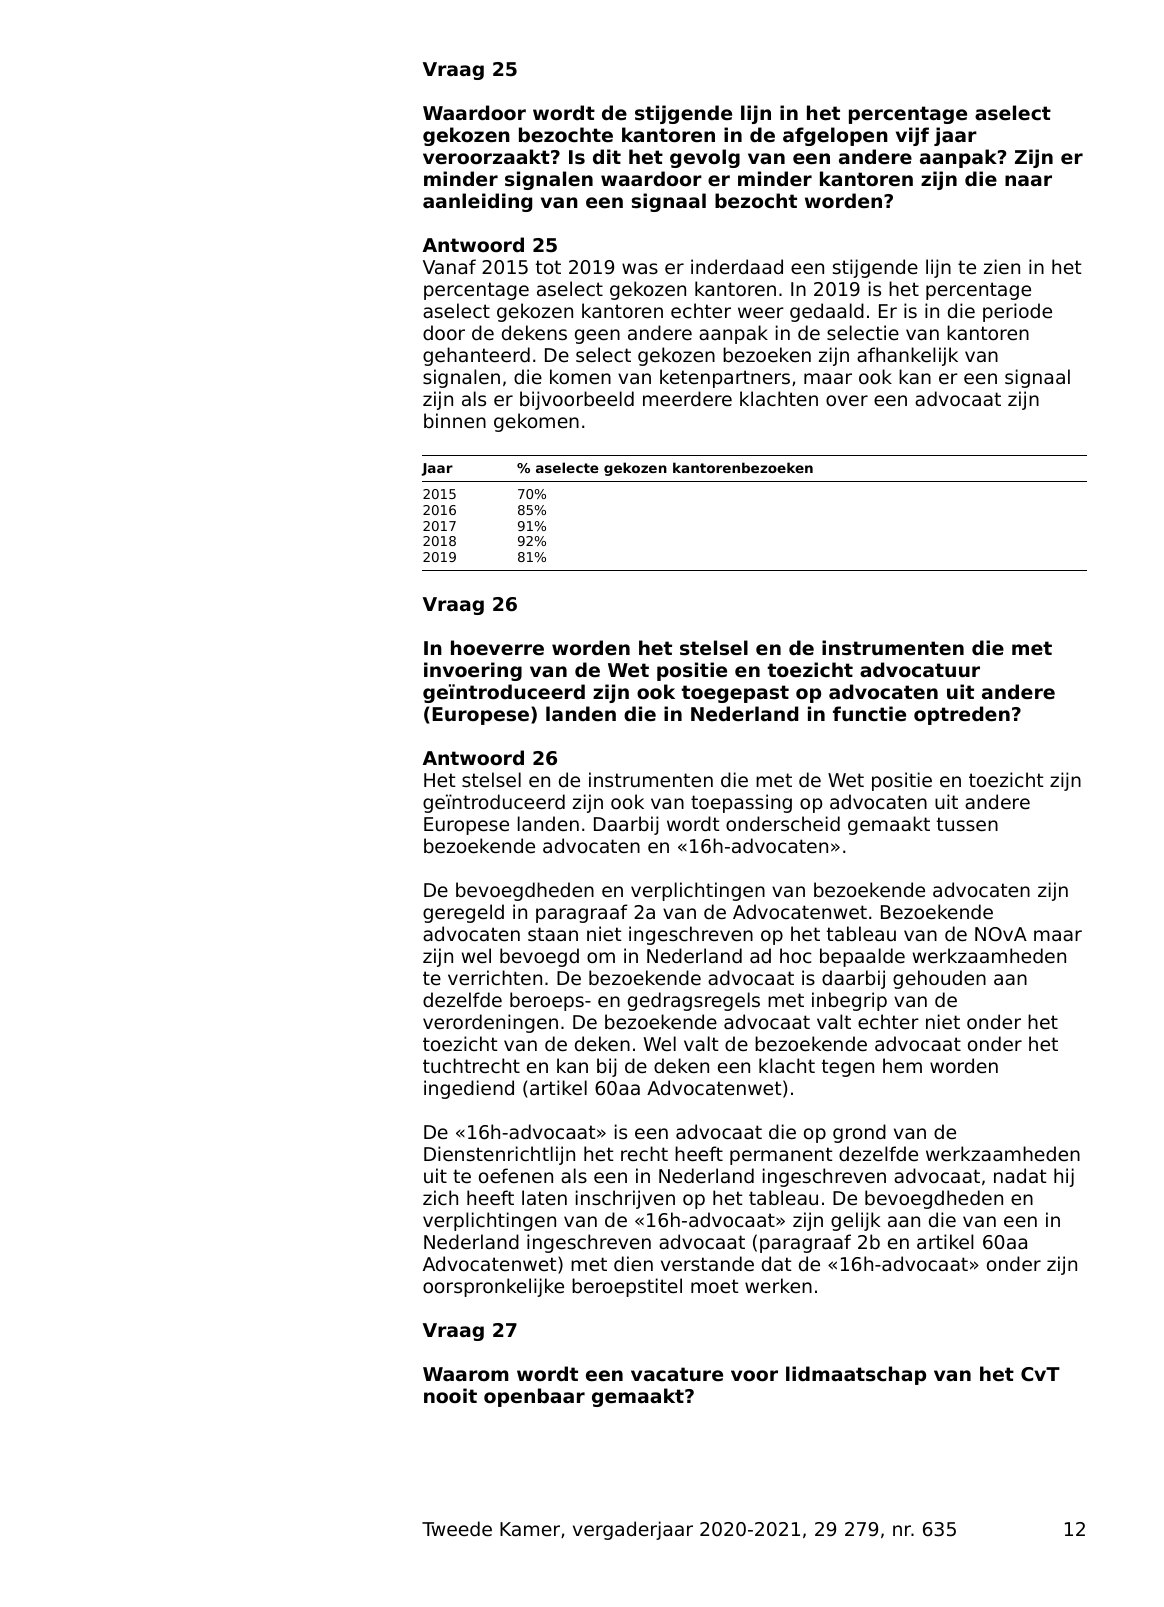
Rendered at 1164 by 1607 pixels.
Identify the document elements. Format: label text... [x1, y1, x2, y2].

subtitle Vraag 26 [422, 593, 1087, 615]
table_cell 91% [511, 518, 1087, 534]
table_cell 2016 [422, 503, 511, 518]
subtitle Vraag 27 [422, 1320, 1087, 1342]
table_cell 81% [511, 550, 1087, 570]
table_cell 2018 [422, 534, 511, 550]
subtitle Vraag 25 [422, 59, 1087, 81]
table_header % aselecte gekozen kantorenbezoeken [511, 456, 1087, 481]
text In hoeverre worden het stelsel en de instrumenten die met invoering van de Wet positie en toezicht advocatuur geïntroduceerd zijn ook toegepast op advocaten uit andere (Europese) landen die in Nederland in functie optreden? [422, 638, 1087, 726]
table_cell 70% [511, 482, 1087, 503]
table_cell 2019 [422, 550, 511, 570]
table_cell 85% [511, 503, 1087, 518]
text Het stelsel en de instrumenten die met de Wet positie en toezicht zijn geïntroduceerd zijn ook van toepassing op advocaten uit andere Europese landen. Daarbij wordt onderscheid gemaakt tussen bezoekende advocaten en «16h-advocaten». [422, 770, 1087, 858]
text Waardoor wordt de stijgende lijn in het percentage aselect gekozen bezochte kantoren in de afgelopen vijf jaar veroorzaakt? Is dit het gevolg van een andere aanpak? Zijn er minder signalen waardoor er minder kantoren zijn die naar aanleiding van een signaal bezocht worden? [422, 103, 1087, 213]
table_cell 2017 [422, 518, 511, 534]
subtitle Antwoord 25 [422, 235, 1087, 257]
table_cell 2015 [422, 482, 511, 503]
table_cell 92% [511, 534, 1087, 550]
text De bevoegdheden en verplichtingen van bezoekende advocaten zijn geregeld in paragraaf 2a van de Advocatenwet. Bezoekende advocaten staan niet ingeschreven op het tableau van de NOvA maar zijn wel bevoegd om in Nederland ad hoc bepaalde werkzaamheden te verrichten. De bezoekende advocaat is daarbij gehouden aan dezelfde beroeps- en gedragsregels met inbegrip van de verordeningen. De bezoekende advocaat valt echter niet onder het toezicht van de deken. Wel valt de bezoekende advocaat onder het tuchtrecht en kan bij de deken een klacht tegen hem worden ingediend (artikel 60aa Advocatenwet). [422, 880, 1087, 1099]
text De «16h-advocaat» is een advocaat die op grond van de Dienstenrichtlijn het recht heeft permanent dezelfde werkzaamheden uit te oefenen als een in Nederland ingeschreven advocaat, nadat hij zich heeft laten inschrijven op het tableau. De bevoegdheden en verplichtingen van de «16h-advocaat» zijn gelijk aan die van een in Nederland ingeschreven advocaat (paragraaf 2b en artikel 60aa Advocatenwet) met dien verstande dat de «16h-advocaat» onder zijn oorspronkelijke beroepstitel moet werken. [422, 1122, 1087, 1298]
text Waarom wordt een vacature voor lidmaatschap van het CvT nooit openbaar gemaakt? [422, 1364, 1087, 1408]
subtitle Antwoord 26 [422, 748, 1087, 770]
table_header Jaar [422, 456, 511, 481]
text Vanaf 2015 tot 2019 was er inderdaad een stijgende lijn te zien in het percentage aselect gekozen kantoren. In 2019 is het percentage aselect gekozen kantoren echter weer gedaald. Er is in die periode door de dekens geen andere aanpak in de selectie van kantoren gehanteerd. De select gekozen bezoeken zijn afhankelijk van signalen, die komen van ketenpartners, maar ook kan er een signaal zijn als er bijvoorbeeld meerdere klachten over een advocaat zijn binnen gekomen. [422, 257, 1087, 433]
